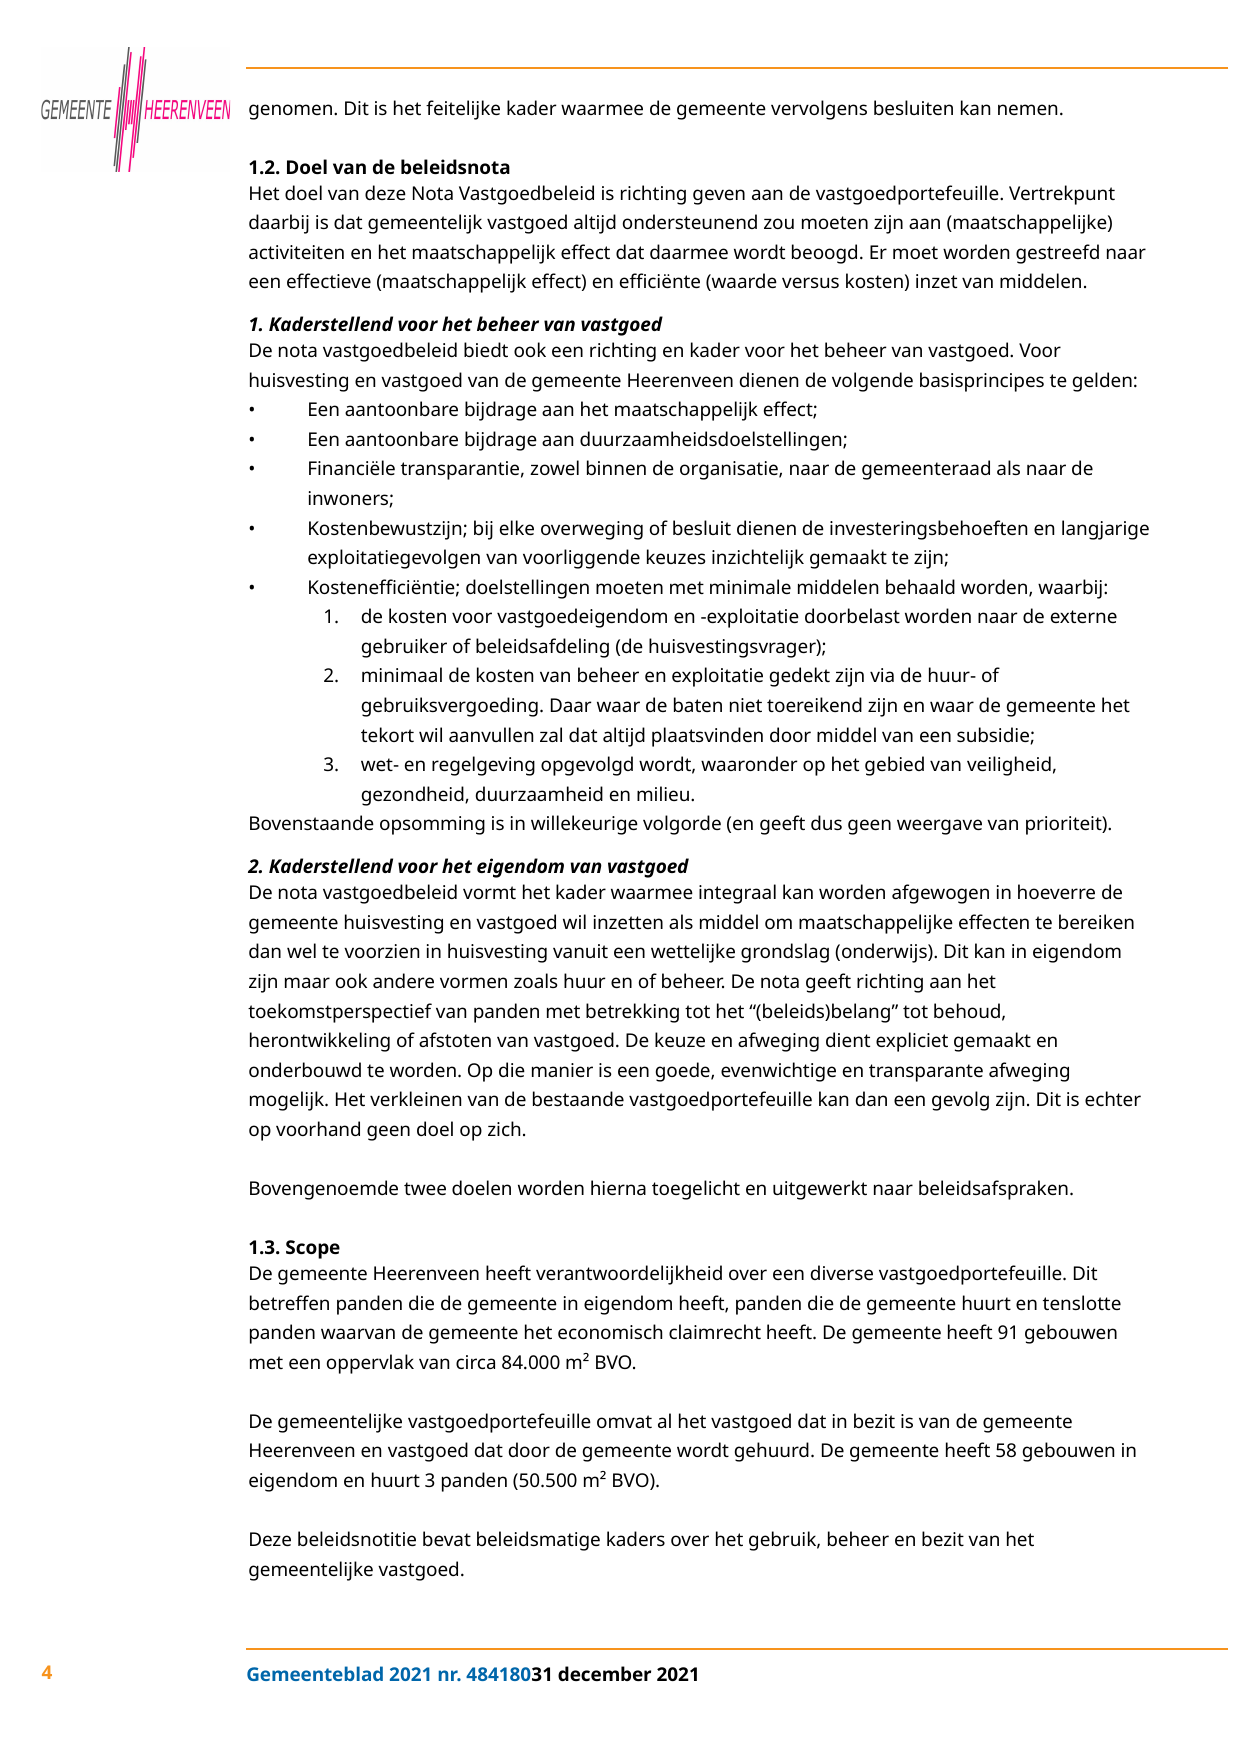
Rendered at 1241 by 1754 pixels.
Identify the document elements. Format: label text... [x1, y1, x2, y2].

text Deze beleidsnotitie bevat beleidsmatige kaders over het gebruik, beheer en bezit van het gemeentelijke vastgoed. [248, 1526, 1152, 1582]
text Bovengenoemde twee doelen worden hierna toegelicht en uitgewerkt naar beleidsafspraken. [248, 1175, 1152, 1201]
text 1.2. Doel van de beleidsnota [248, 154, 1152, 180]
text Bovenstaande opsomming is in willekeurige volgorde (en geeft dus geen weergave van prioriteit). [248, 811, 1152, 836]
text De gemeente Heerenveen heeft verantwoordelijkheid over een diverse vastgoedportefeuille. Dit betreffen panden die de gemeente in eigendom heeft, panden die de gemeente huurt en tenslotte panden waarvan de gemeente het economisch claimrecht heeft. De gemeente heeft 91 gebouwen met een oppervlak van circa 84.000 m² BVO. [248, 1260, 1152, 1375]
text genomen. Dit is het feitelijke kader waarmee de gemeente vervolgens besluiten kan nemen. [248, 95, 1152, 121]
text 2. Kaderstellend voor het eigendom van vastgoed [248, 854, 1152, 879]
list wet- en regelgeving opgevolgd wordt, waaronder op het gebied van veiligheid, gezondheid, duurzaamheid en milieu. [323, 751, 1152, 807]
text 1. Kaderstellend voor het beheer van vastgoed [248, 312, 1152, 337]
list Kostenbewustzijn; bij elke overweging of besluit dienen de investeringsbehoeften en langjarige exploitatiegevolgen van voorliggende keuzes inzichtelijk gemaakt te zijn; [248, 515, 1152, 570]
list Kostenefficiëntie; doelstellingen moeten met minimale middelen behaald worden, waarbij: [248, 574, 1152, 600]
list Financiële transparantie, zowel binnen de organisatie, naar de gemeenteraad als naar de inwoners; [248, 456, 1152, 511]
list Een aantoonbare bijdrage aan het maatschappelijk effect; [248, 396, 1152, 422]
list minimaal de kosten van beheer en exploitatie gedekt zijn via de huur- of gebruiksvergoeding. Daar waar de baten niet toereikend zijn en waar de gemeente het tekort wil aanvullen zal dat altijd plaatsvinden door middel van een subsidie; [323, 663, 1152, 748]
text De gemeentelijke vastgoedportefeuille omvat al het vastgoed dat in bezit is van de gemeente Heerenveen en vastgoed dat door de gemeente wordt gehuurd. De gemeente heeft 58 gebouwen in eigendom en huurt 3 panden (50.500 m² BVO). [248, 1408, 1152, 1493]
text 1.3. Scope [248, 1234, 1152, 1260]
text De nota vastgoedbeleid vormt het kader waarmee integraal kan worden afgewogen in hoeverre de gemeente huisvesting en vastgoed wil inzetten als middel om maatschappelijke effecten te bereiken dan wel te voorzien in huisvesting vanuit een wettelijke grondslag (onderwijs). Dit kan in eigendom zijn maar ook andere vormen zoals huur en of beheer. De nota geeft richting aan het toekomstperspectief van panden met betrekking tot het “(beleids)belang” tot behoud, herontwikkeling of afstoten van vastgoed. De keuze en afweging dient expliciet gemaakt en onderbouwd te worden. Op die manier is een goede, evenwichtige en transparante afweging mogelijk. Het verkleinen van de bestaande vastgoedportefeuille kan dan een gevolg zijn. Dit is echter op voorhand geen doel op zich. [248, 879, 1152, 1142]
picture [41, 47, 231, 172]
list Een aantoonbare bijdrage aan duurzaamheidsdoelstellingen; [248, 426, 1152, 452]
text Het doel van deze Nota Vastgoedbeleid is richting geven aan de vastgoedportefeuille. Vertrekpunt daarbij is dat gemeentelijk vastgoed altijd ondersteunend zou moeten zijn aan (maatschappelijke) activiteiten en het maatschappelijk effect dat daarmee wordt beoogd. Er moet worden gestreefd naar een effectieve (maatschappelijk effect) en efficiënte (waarde versus kosten) inzet van middelen. [248, 180, 1152, 294]
text De nota vastgoedbeleid biedt ook een richting en kader voor het beheer van vastgoed. Voor huisvesting en vastgoed van de gemeente Heerenveen dienen de volgende basisprincipes te gelden: [248, 337, 1152, 393]
list de kosten voor vastgoedeigendom en -exploitatie doorbelast worden naar de externe gebruiker of beleidsafdeling (de huisvestingsvrager); [323, 603, 1152, 659]
